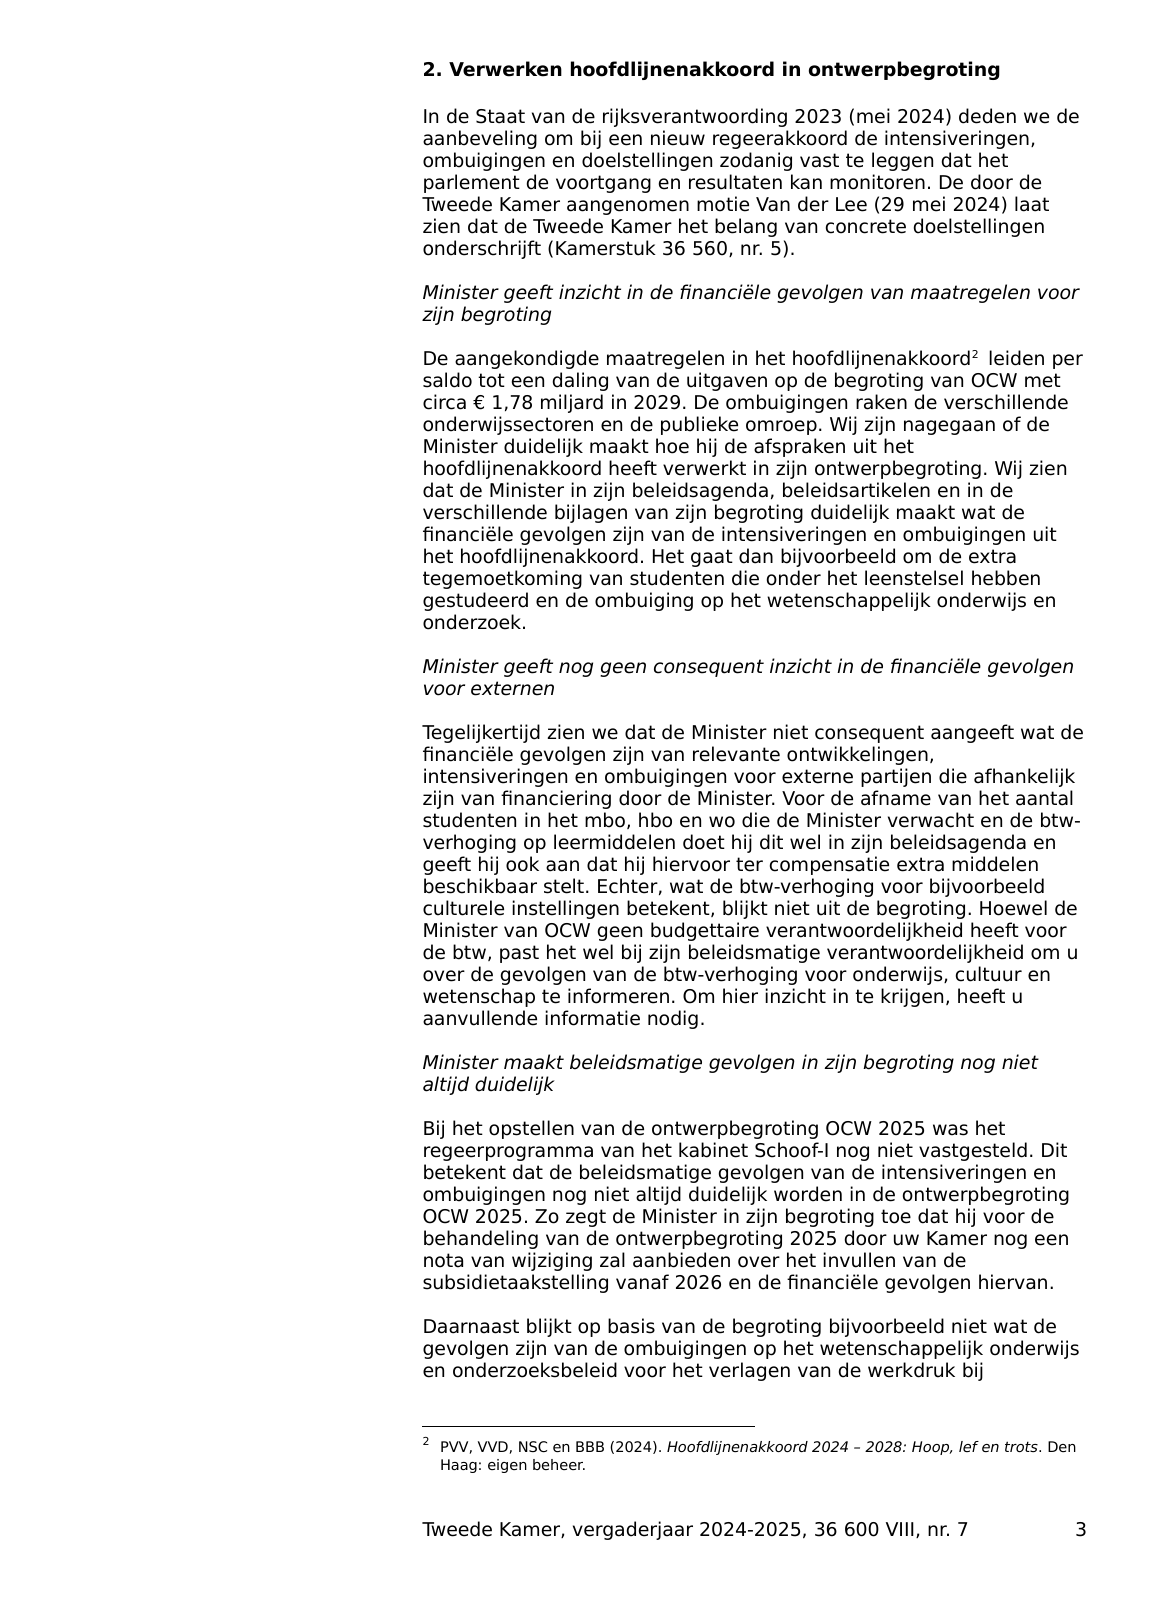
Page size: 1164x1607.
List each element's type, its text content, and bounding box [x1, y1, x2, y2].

text Tegelijkertijd zien we dat de Minister niet consequent aangeeft wat de financiële gevolgen zijn van relevante ontwikkelingen, intensiveringen en ombuigingen voor externe partijen die afhankelijk zijn van financiering door de Minister. Voor de afname van het aantal studenten in het mbo, hbo en wo die de Minister verwacht en de btw-verhoging op leermiddelen doet hij dit wel in zijn beleidsagenda en geeft hij ook aan dat hij hiervoor ter compensatie extra middelen beschikbaar stelt. Echter, wat de btw-verhoging voor bijvoorbeeld culturele instellingen betekent, blijkt niet uit de begroting. Hoewel de Minister van OCW geen budgettaire verantwoordelijkheid heeft voor de btw, past het wel bij zijn beleidsmatige verantwoordelijkheid om u over de gevolgen van de btw-verhoging voor onderwijs, cultuur en wetenschap te informeren. Om hier inzicht in te krijgen, heeft u aanvullende informatie nodig. [422, 722, 1087, 1030]
subtitle Minister geeft nog geen consequent inzicht in de financiële gevolgen voor externen [422, 656, 1087, 700]
text PVV, VVD, NSC en BBB (2024). Hoofdlijnenakkoord 2024 – 2028: Hoop, lef en trots. Den Haag: eigen beheer. [422, 1435, 1087, 1474]
text In de Staat van de rijksverantwoording 2023 (mei 2024) deden we de aanbeveling om bij een nieuw regeerakkoord de intensiveringen, ombuigingen en doelstellingen zodanig vast te leggen dat het parlement de voortgang en resultaten kan monitoren. De door de Tweede Kamer aangenomen motie Van der Lee (29 mei 2024) laat zien dat de Tweede Kamer het belang van concrete doelstellingen onderschrijft (Kamerstuk 36 560, nr. 5). [422, 106, 1087, 260]
text Bij het opstellen van de ontwerpbegroting OCW 2025 was het regeerprogramma van het kabinet Schoof-I nog niet vastgesteld. Dit betekent dat de beleidsmatige gevolgen van de intensiveringen en ombuigingen nog niet altijd duidelijk worden in de ontwerpbegroting OCW 2025. Zo zegt de Minister in zijn begroting toe dat hij voor de behandeling van de ontwerpbegroting 2025 door uw Kamer nog een nota van wijziging zal aanbieden over het invullen van de subsidietaakstelling vanaf 2026 en de financiële gevolgen hiervan. [422, 1118, 1087, 1294]
subtitle Minister maakt beleidsmatige gevolgen in zijn begroting nog niet altijd duidelijk [422, 1052, 1087, 1096]
text De aangekondigde maatregelen in het hoofdlijnenakkoord leiden per saldo tot een daling van de uitgaven op de begroting van OCW met circa € 1,78 miljard in 2029. De ombuigingen raken de verschillende onderwijssectoren en de publieke omroep. Wij zijn nagegaan of de Minister duidelijk maakt hoe hij de afspraken uit het hoofdlijnenakkoord heeft verwerkt in zijn ontwerpbegroting. Wij zien dat de Minister in zijn beleidsagenda, beleidsartikelen en in de verschillende bijlagen van zijn begroting duidelijk maakt wat de financiële gevolgen zijn van de intensiveringen en ombuigingen uit het hoofdlijnenakkoord. Het gaat dan bijvoorbeeld om de extra tegemoetkoming van studenten die onder het leenstelsel hebben gestudeerd en de ombuiging op het wetenschappelijk onderwijs en onderzoek. [422, 348, 1087, 634]
text Daarnaast blijkt op basis van de begroting bijvoorbeeld niet wat de gevolgen zijn van de ombuigingen op het wetenschappelijk onderwijs en onderzoeksbeleid voor het verlagen van de werkdruk bij [422, 1316, 1087, 1382]
subtitle 2. Verwerken hoofdlijnenakkoord in ontwerpbegroting [422, 59, 1087, 81]
subtitle Minister geeft inzicht in de financiële gevolgen van maatregelen voor zijn begroting [422, 282, 1087, 326]
